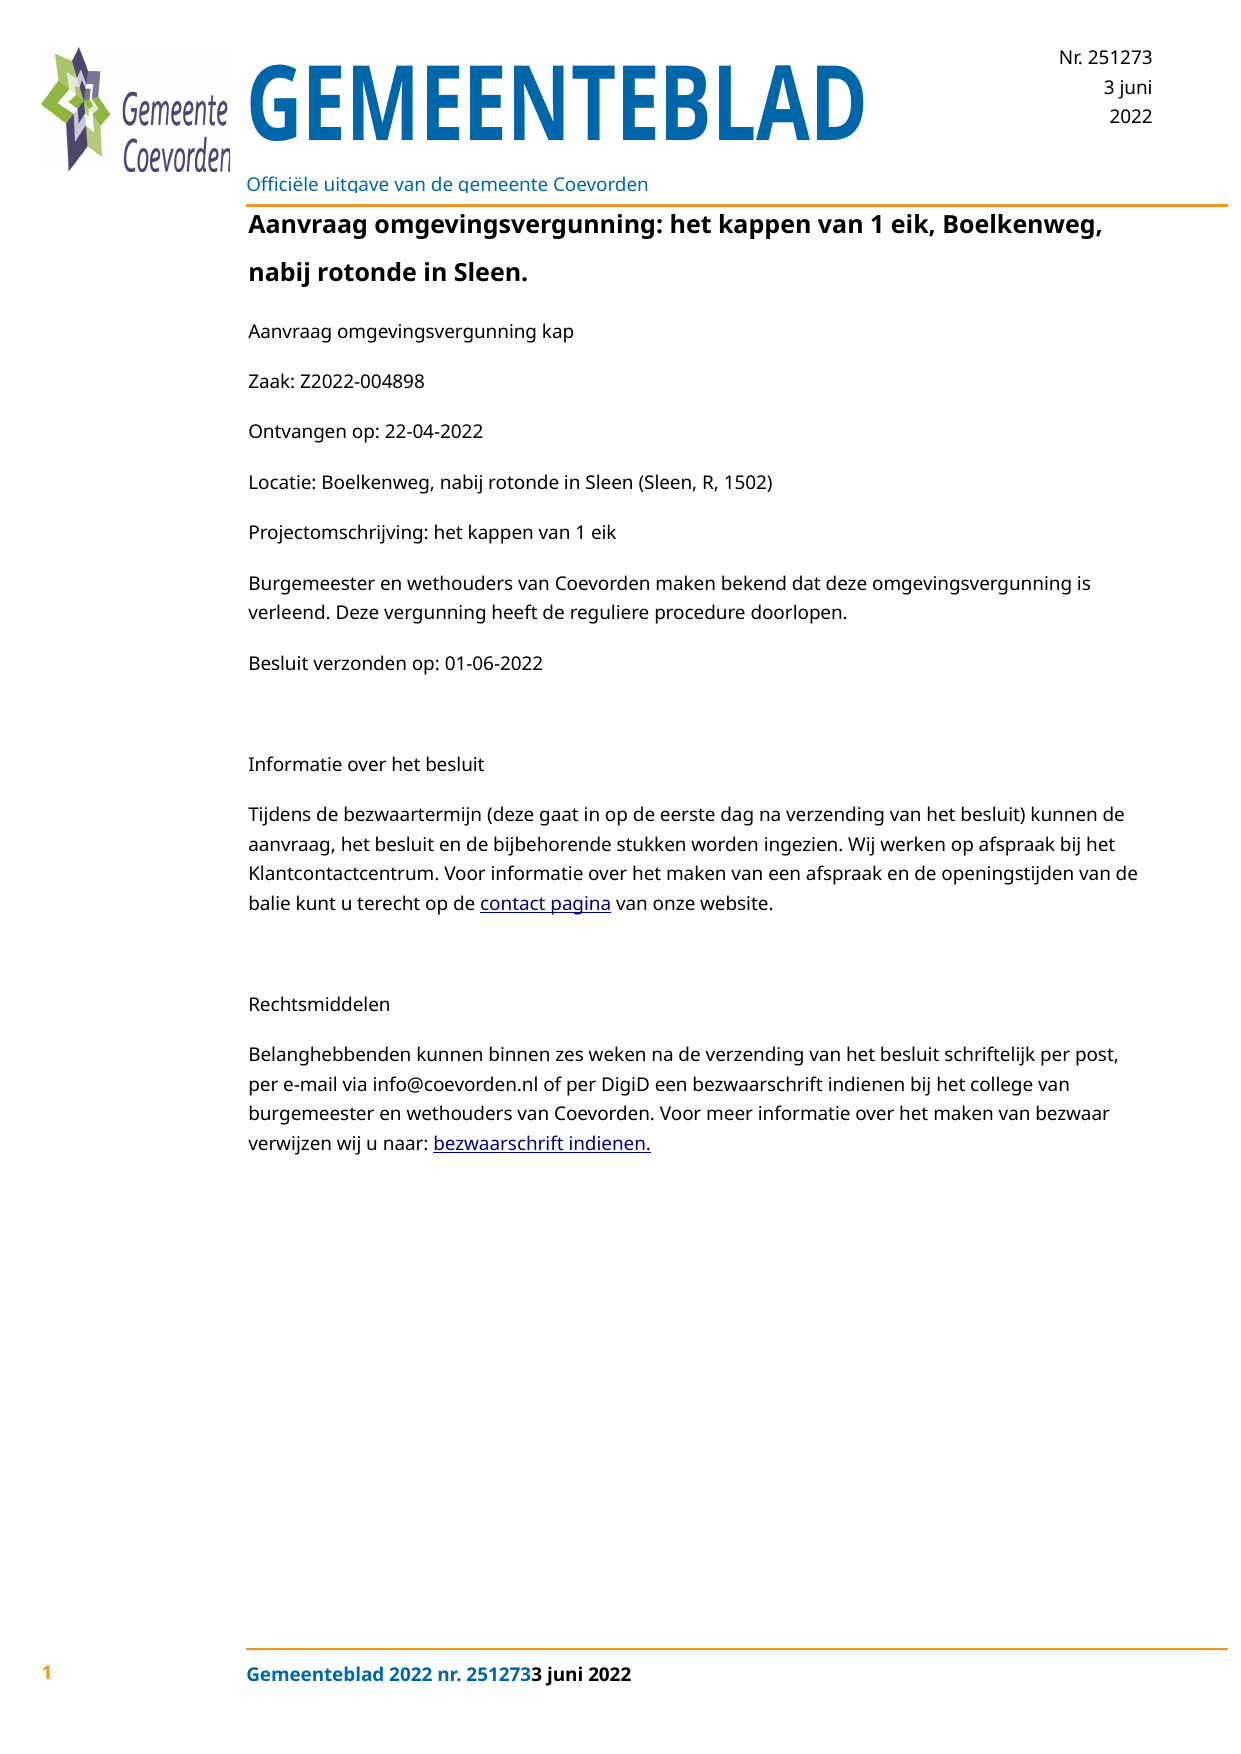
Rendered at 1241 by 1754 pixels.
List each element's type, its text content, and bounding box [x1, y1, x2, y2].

picture [41, 47, 231, 172]
text Belanghebbenden kunnen binnen zes weken na de verzending van het besluit schriftelijk per post, per e-mail via info@coevorden.nl of per DigiD een bezwaarschrift indienen bij het college van burgemeester en wethouders van Coevorden. Voor meer informatie over het maken van bezwaar verwijzen wij u naar: bezwaarschrift indienen. [248, 1041, 1152, 1156]
text Informatie over het besluit [248, 751, 1152, 777]
text Aanvraag omgevingsvergunning: het kappen van 1 eik, Boelkenweg, nabij rotonde in Sleen. [248, 207, 1152, 288]
text Zaak: Z2022-004898 [248, 368, 1152, 394]
text Tijdens de bezwaartermijn (deze gaat in op de eerste dag na verzending van het besluit) kunnen de aanvraag, het besluit en de bijbehorende stukken worden ingezien. Wij werken op afspraak bij het Klantcontactcentrum. Voor informatie over het maken van een afspraak en de openingstijden van de balie kunt u terecht op de contact pagina van onze website. [248, 801, 1152, 916]
text Locatie: Boelkenweg, nabij rotonde in Sleen (Sleen, R, 1502) [248, 469, 1152, 495]
text Besluit verzonden op: 01-06-2022 [248, 650, 1152, 676]
text Burgemeester en wethouders van Coevorden maken bekend dat deze omgevingsvergunning is verleend. Deze vergunning heeft de reguliere procedure doorlopen. [248, 570, 1152, 625]
text Aanvraag omgevingsvergunning kap [248, 318, 1152, 344]
text Rechtsmiddelen [248, 991, 1152, 1017]
text Projectomschrijving: het kappen van 1 eik [248, 519, 1152, 545]
text Ontvangen op: 22-04-2022 [248, 419, 1152, 444]
